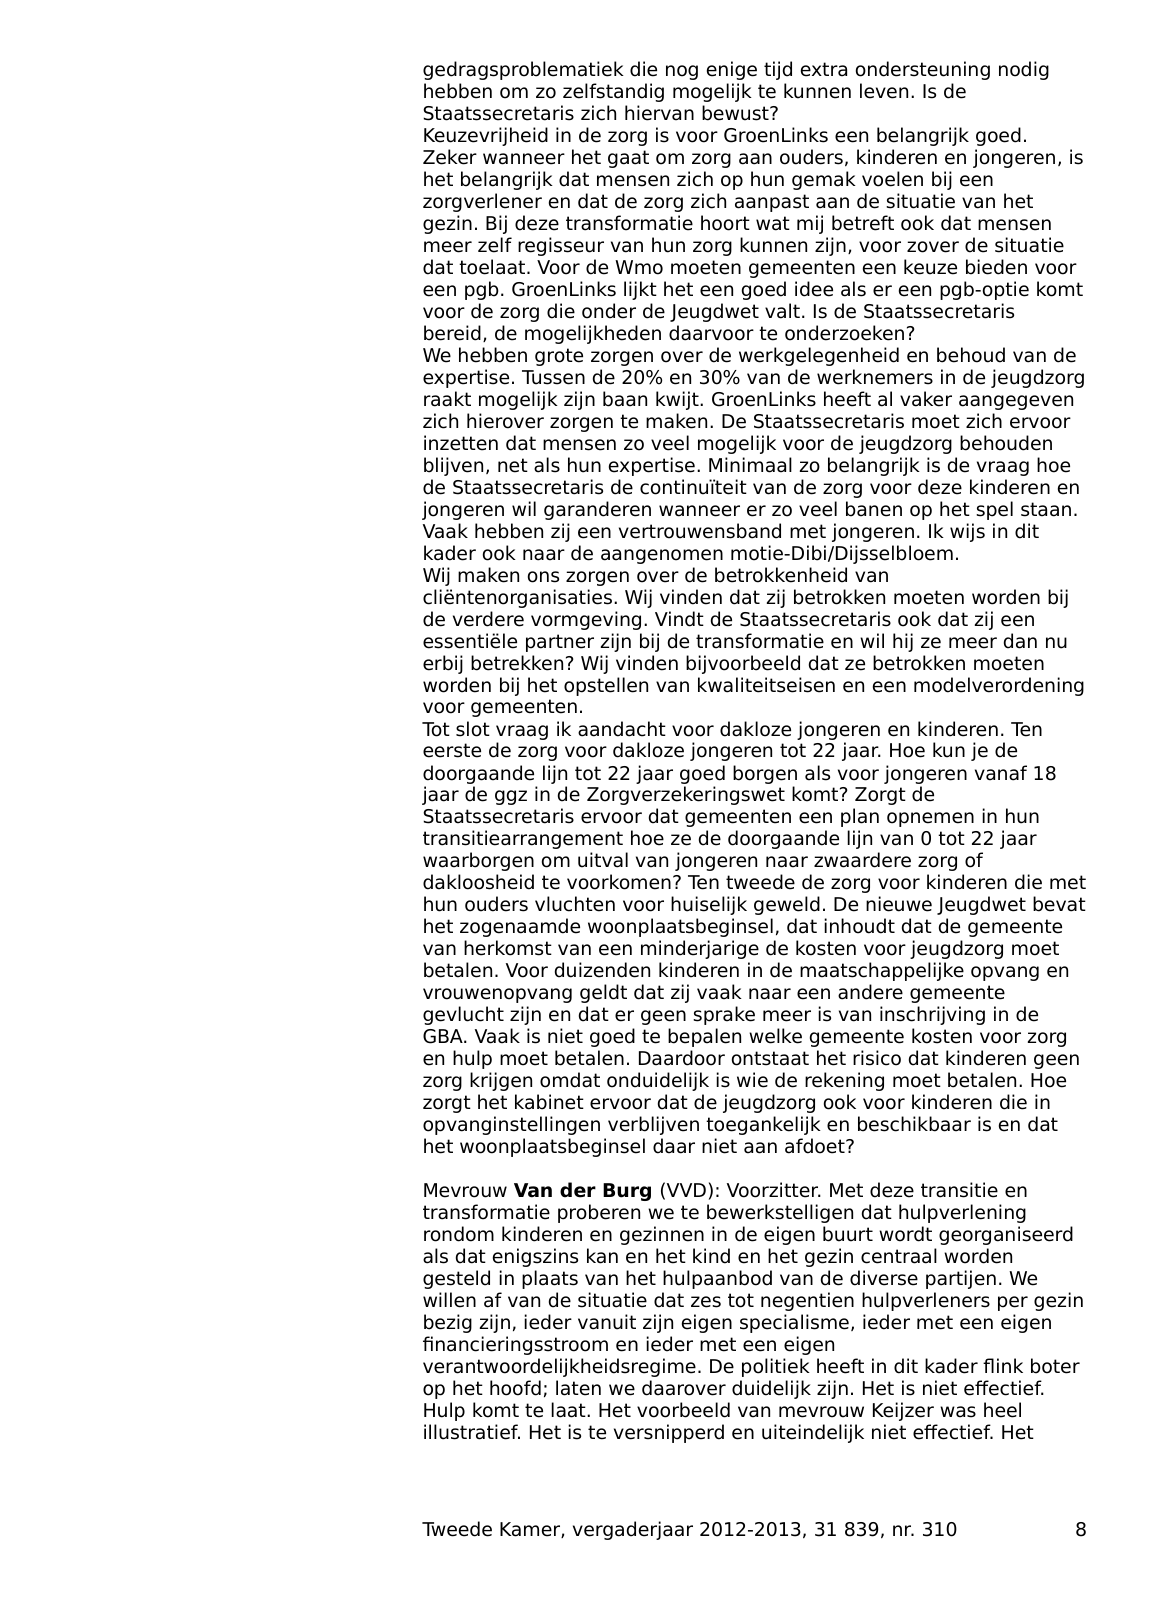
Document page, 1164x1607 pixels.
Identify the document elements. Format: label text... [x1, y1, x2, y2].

text Mevrouw Van der Burg (VVD): Voorzitter. Met deze transitie en transformatie proberen we te bewerkstelligen dat hulpverlening rondom kinderen en gezinnen in de eigen buurt wordt georganiseerd als dat enigszins kan en het kind en het gezin centraal worden gesteld in plaats van het hulpaanbod van de diverse partijen. We willen af van de situatie dat zes tot negentien hulpverleners per gezin bezig zijn, ieder vanuit zijn eigen specialisme, ieder met een eigen financieringsstroom en ieder met een eigen verantwoordelijkheidsregime. De politiek heeft in dit kader flink boter op het hoofd; laten we daarover duidelijk zijn. Het is niet effectief. Hulp komt te laat. Het voorbeeld van mevrouw Keijzer was heel illustratief. Het is te versnipperd en uiteindelijk niet effectief. Het [422, 1180, 1087, 1444]
text gedragsproblematiek die nog enige tijd extra ondersteuning nodig hebben om zo zelfstandig mogelijk te kunnen leven. Is de Staatssecretaris zich hiervan bewust? [422, 59, 1087, 125]
text We hebben grote zorgen over de werkgelegenheid en behoud van de expertise. Tussen de 20% en 30% van de werknemers in de jeugdzorg raakt mogelijk zijn baan kwijt. GroenLinks heeft al vaker aangegeven zich hierover zorgen te maken. De Staatssecretaris moet zich ervoor inzetten dat mensen zo veel mogelijk voor de jeugdzorg behouden blijven, net als hun expertise. Minimaal zo belangrijk is de vraag hoe de Staatssecretaris de continuïteit van de zorg voor deze kinderen en jongeren wil garanderen wanneer er zo veel banen op het spel staan. Vaak hebben zij een vertrouwensband met jongeren. Ik wijs in dit kader ook naar de aangenomen motie-Dibi/Dijsselbloem. [422, 345, 1087, 564]
text Tot slot vraag ik aandacht voor dakloze jongeren en kinderen. Ten eerste de zorg voor dakloze jongeren tot 22 jaar. Hoe kun je de doorgaande lijn tot 22 jaar goed borgen als voor jongeren vanaf 18 jaar de ggz in de Zorgverzekeringswet komt? Zorgt de Staatssecretaris ervoor dat gemeenten een plan opnemen in hun transitiearrangement hoe ze de doorgaande lijn van 0 tot 22 jaar waarborgen om uitval van jongeren naar zwaardere zorg of dakloosheid te voorkomen? Ten tweede de zorg voor kinderen die met hun ouders vluchten voor huiselijk geweld. De nieuwe Jeugdwet bevat het zogenaamde woonplaatsbeginsel, dat inhoudt dat de gemeente van herkomst van een minderjarige de kosten voor jeugdzorg moet betalen. Voor duizenden kinderen in de maatschappelijke opvang en vrouwenopvang geldt dat zij vaak naar een andere gemeente gevlucht zijn en dat er geen sprake meer is van inschrijving in de GBA. Vaak is niet goed te bepalen welke gemeente kosten voor zorg en hulp moet betalen. Daardoor ontstaat het risico dat kinderen geen zorg krijgen omdat onduidelijk is wie de rekening moet betalen. Hoe zorgt het kabinet ervoor dat de jeugdzorg ook voor kinderen die in opvanginstellingen verblijven toegankelijk en beschikbaar is en dat het woonplaatsbeginsel daar niet aan afdoet? [422, 718, 1087, 1158]
text Keuzevrijheid in de zorg is voor GroenLinks een belangrijk goed. Zeker wanneer het gaat om zorg aan ouders, kinderen en jongeren, is het belangrijk dat mensen zich op hun gemak voelen bij een zorgverlener en dat de zorg zich aanpast aan de situatie van het gezin. Bij deze transformatie hoort wat mij betreft ook dat mensen meer zelf regisseur van hun zorg kunnen zijn, voor zover de situatie dat toelaat. Voor de Wmo moeten gemeenten een keuze bieden voor een pgb. GroenLinks lijkt het een goed idee als er een pgb-optie komt voor de zorg die onder de Jeugdwet valt. Is de Staatssecretaris bereid, de mogelijkheden daarvoor te onderzoeken? [422, 125, 1087, 345]
text Wij maken ons zorgen over de betrokkenheid van cliëntenorganisaties. Wij vinden dat zij betrokken moeten worden bij de verdere vormgeving. Vindt de Staatssecretaris ook dat zij een essentiële partner zijn bij de transformatie en wil hij ze meer dan nu erbij betrekken? Wij vinden bijvoorbeeld dat ze betrokken moeten worden bij het opstellen van kwaliteitseisen en een modelverordening voor gemeenten. [422, 564, 1087, 718]
